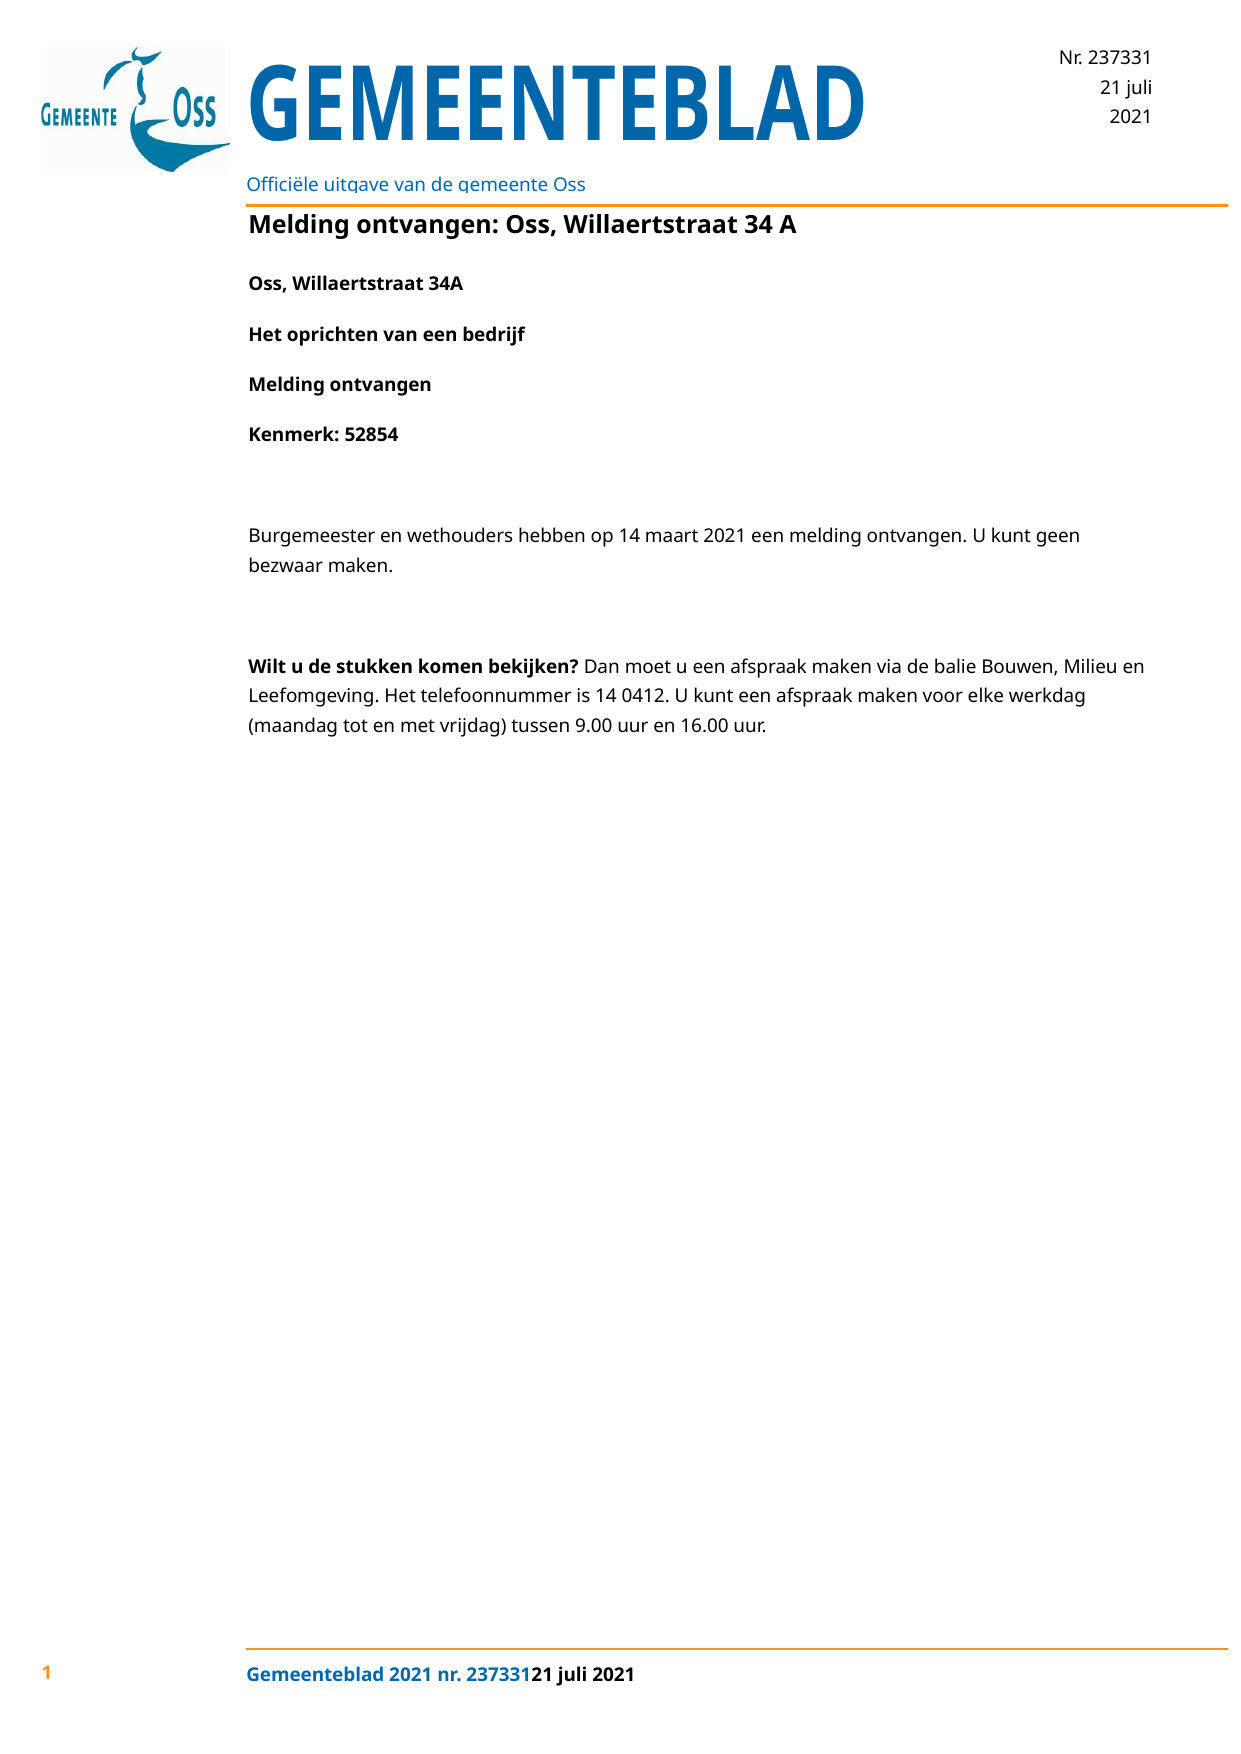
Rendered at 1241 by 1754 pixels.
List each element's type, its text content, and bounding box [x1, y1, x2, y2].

text Melding ontvangen: Oss, Willaertstraat 34 A [248, 207, 1152, 241]
picture [41, 47, 231, 172]
text Oss, Willaertstraat 34A [248, 270, 1152, 296]
text Melding ontvangen [248, 371, 1152, 397]
text Wilt u de stukken komen bekijken? Dan moet u een afspraak maken via de balie Bouwen, Milieu en Leefomgeving. Het telefoonnummer is 14 0412. U kunt een afspraak maken voor elke werkdag (maandag tot en met vrijdag) tussen 9.00 uur en 16.00 uur. [248, 653, 1152, 738]
text Burgemeester en wethouders hebben op 14 maart 2021 een melding ontvangen. U kunt geen bezwaar maken. [248, 522, 1152, 578]
text Het oprichten van een bedrijf [248, 321, 1152, 346]
text Kenmerk: 52854 [248, 422, 1152, 447]
